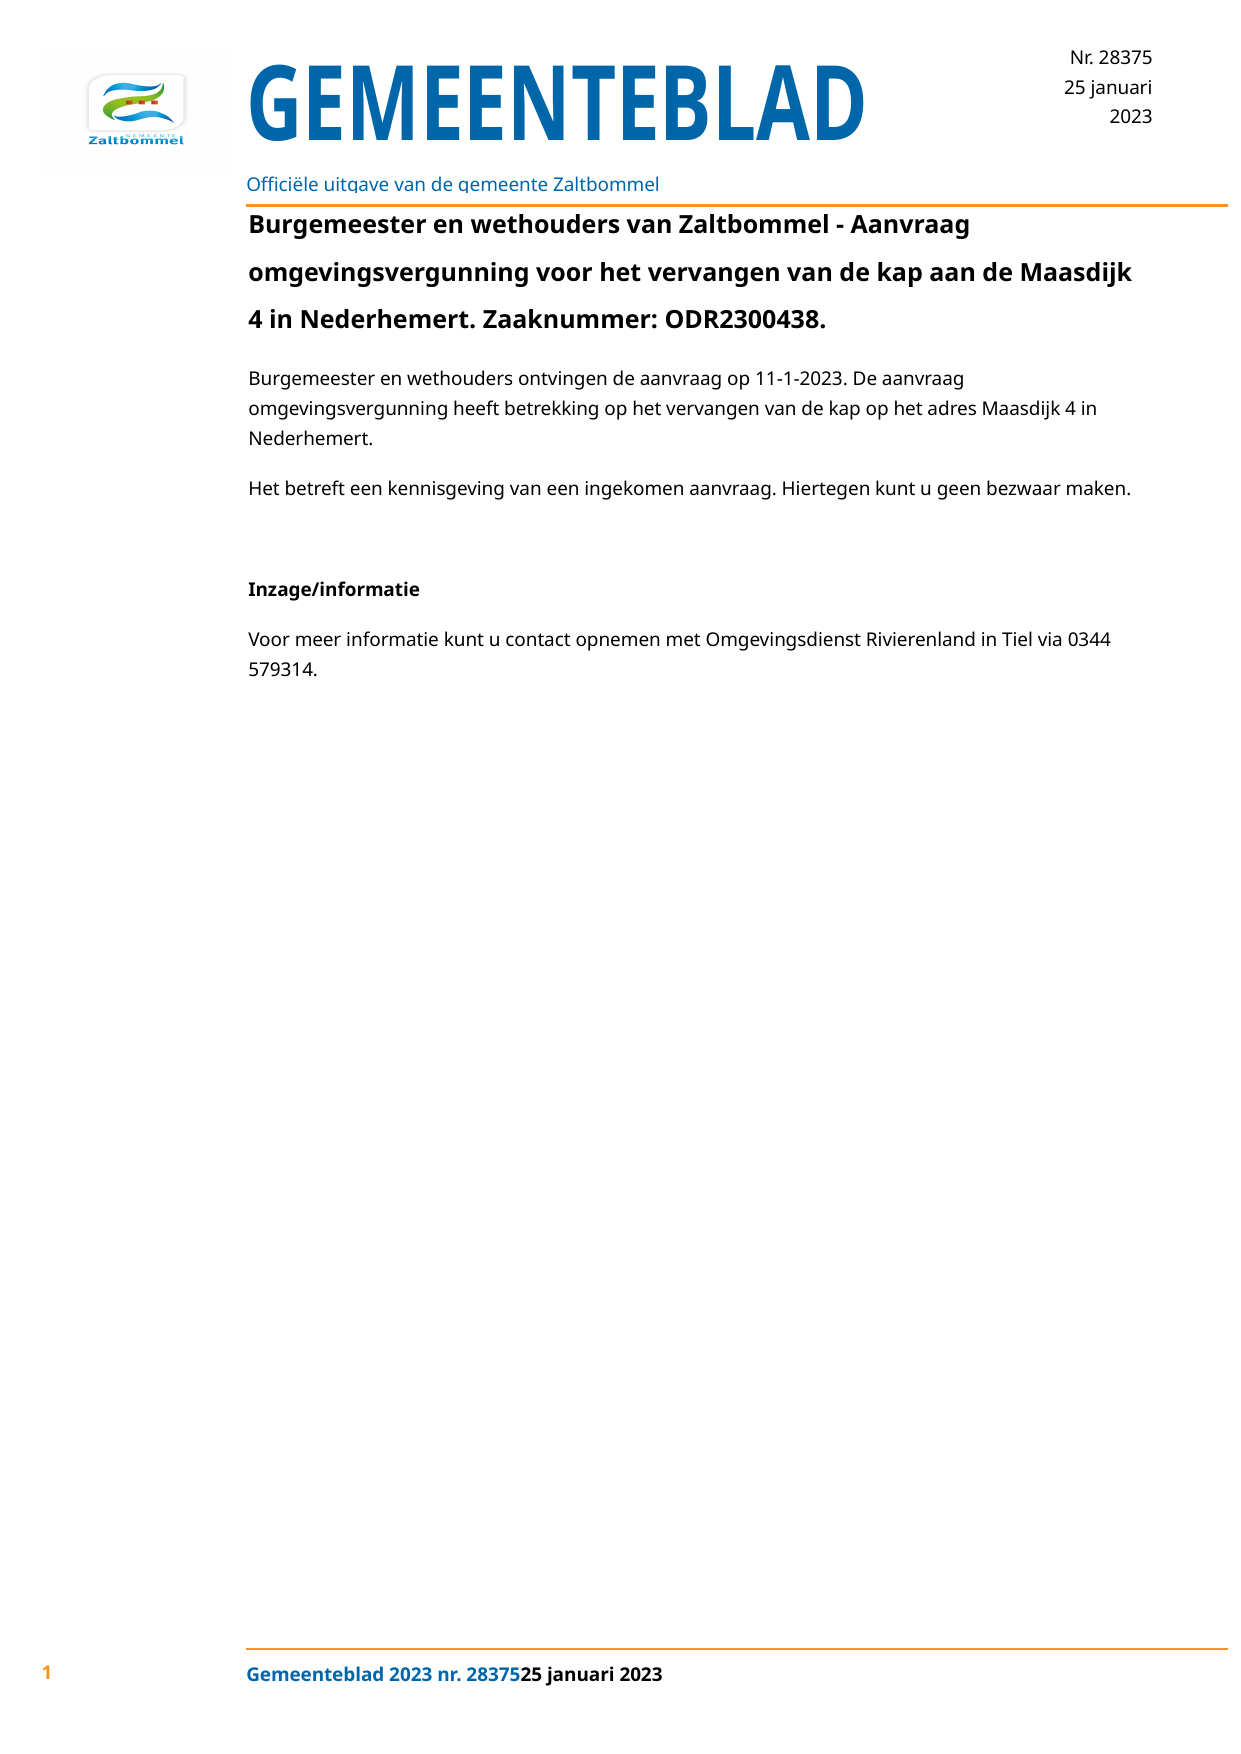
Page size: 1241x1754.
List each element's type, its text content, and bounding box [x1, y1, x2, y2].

text Voor meer informatie kunt u contact opnemen met Omgevingsdienst Rivierenland in Tiel via 0344 579314. [248, 626, 1152, 682]
text Inzage/informatie [248, 576, 1152, 602]
text Burgemeester en wethouders van Zaltbommel - Aanvraag omgevingsvergunning voor het vervangen van de kap aan de Maasdijk 4 in Nederhemert. Zaaknummer: ODR2300438. [248, 207, 1152, 336]
text Het betreft een kennisgeving van een ingekomen aanvraag. Hiertegen kunt u geen bezwaar maken. [248, 475, 1152, 501]
picture [41, 47, 231, 172]
text Burgemeester en wethouders ontvingen de aanvraag op 11-1-2023. De aanvraag omgevingsvergunning heeft betrekking op het vervangen van de kap op het adres Maasdijk 4 in Nederhemert. [248, 366, 1152, 450]
